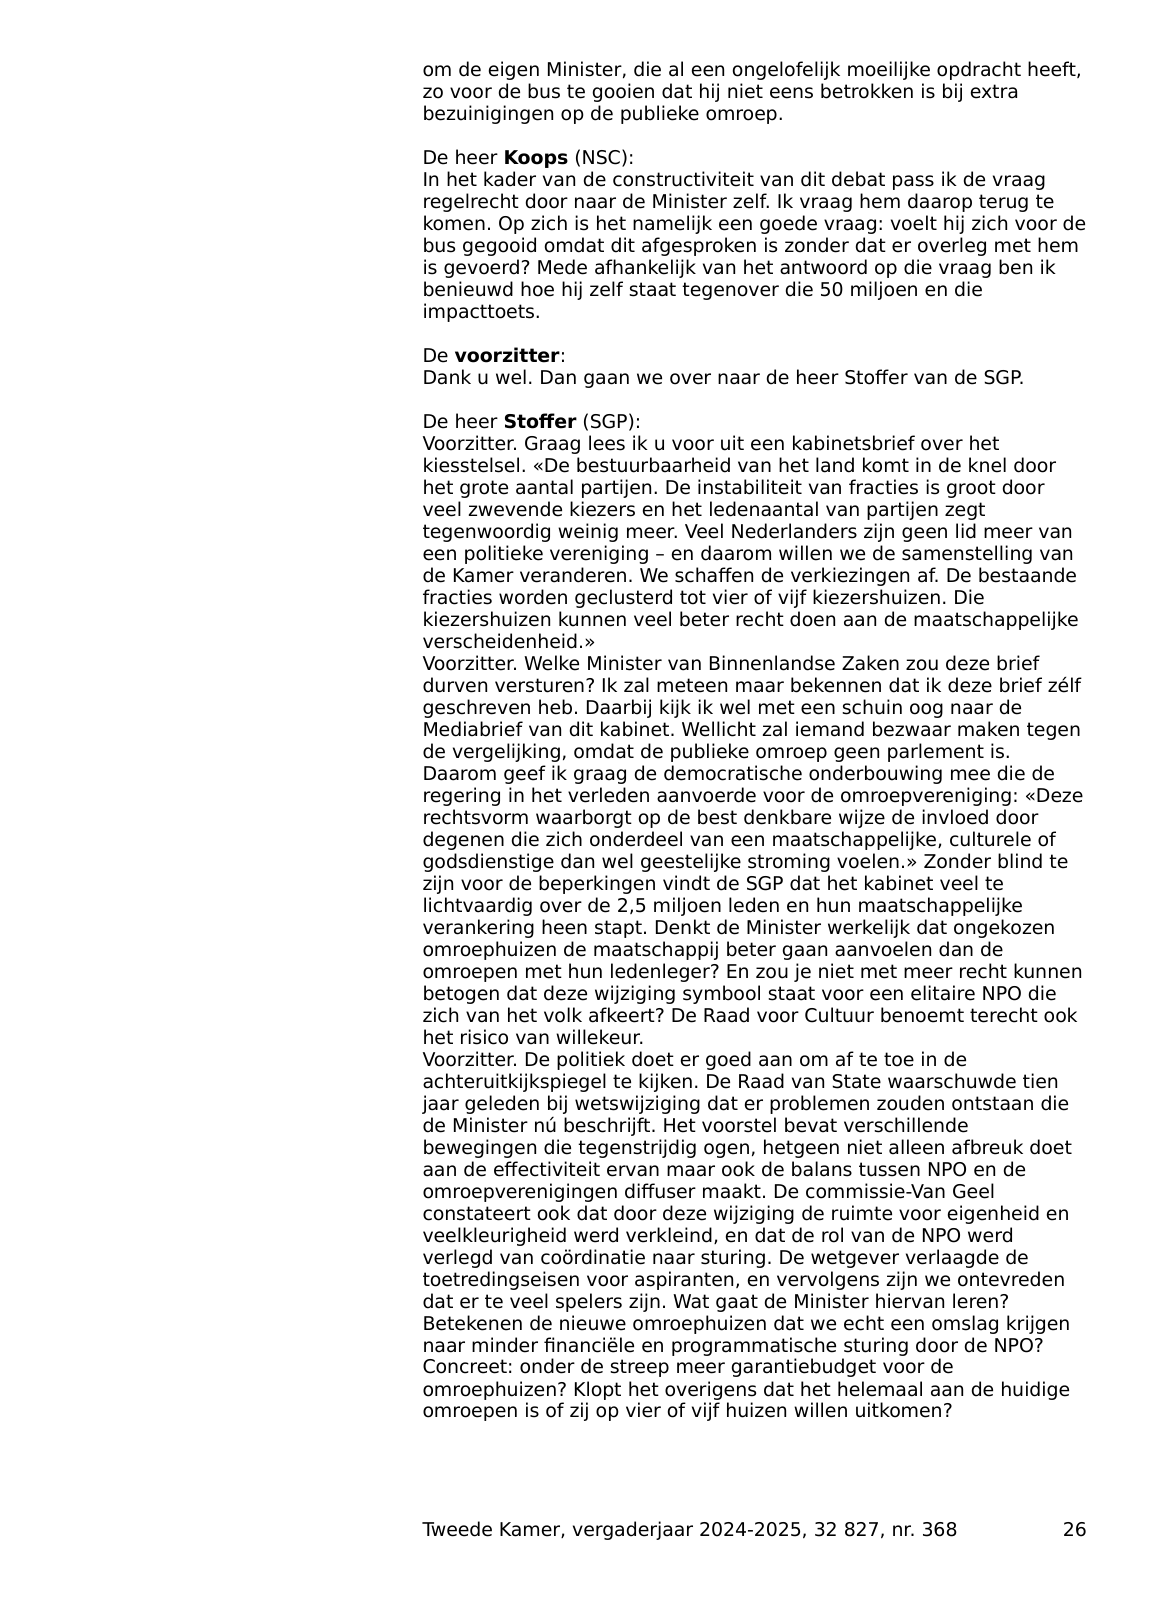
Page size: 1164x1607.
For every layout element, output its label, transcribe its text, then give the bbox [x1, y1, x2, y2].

text Voorzitter. Graag lees ik u voor uit een kabinetsbrief over het kiesstelsel. «De bestuurbaarheid van het land komt in de knel door het grote aantal partijen. De instabiliteit van fracties is groot door veel zwevende kiezers en het ledenaantal van partijen zegt tegenwoordig weinig meer. Veel Nederlanders zijn geen lid meer van een politieke vereniging – en daarom willen we de samenstelling van de Kamer veranderen. We schaffen de verkiezingen af. De bestaande fracties worden geclusterd tot vier of vijf kiezershuizen. Die kiezershuizen kunnen veel beter recht doen aan de maatschappelijke verscheidenheid.» [422, 433, 1087, 653]
text Dank u wel. Dan gaan we over naar de heer Stoffer van de SGP. [422, 367, 1087, 389]
text De voorzitter: [422, 345, 1087, 367]
text Voorzitter. De politiek doet er goed aan om af te toe in de achteruitkijkspiegel te kijken. De Raad van State waarschuwde tien jaar geleden bij wetswijziging dat er problemen zouden ontstaan die de Minister nú beschrijft. Het voorstel bevat verschillende bewegingen die tegenstrijdig ogen, hetgeen niet alleen afbreuk doet aan de effectiviteit ervan maar ook de balans tussen NPO en de omroepverenigingen diffuser maakt. De commissie-Van Geel constateert ook dat door deze wijziging de ruimte voor eigenheid en veelkleurigheid werd verkleind, en dat de rol van de NPO werd verlegd van coördinatie naar sturing. De wetgever verlaagde de toetredingseisen voor aspiranten, en vervolgens zijn we ontevreden dat er te veel spelers zijn. Wat gaat de Minister hiervan leren? Betekenen de nieuwe omroephuizen dat we echt een omslag krijgen naar minder financiële en programmatische sturing door de NPO? Concreet: onder de streep meer garantiebudget voor de omroephuizen? Klopt het overigens dat het helemaal aan de huidige omroepen is of zij op vier of vijf huizen willen uitkomen? [422, 1049, 1087, 1422]
text Voorzitter. Welke Minister van Binnenlandse Zaken zou deze brief durven versturen? Ik zal meteen maar bekennen dat ik deze brief zélf geschreven heb. Daarbij kijk ik wel met een schuin oog naar de Mediabrief van dit kabinet. Wellicht zal iemand bezwaar maken tegen de vergelijking, omdat de publieke omroep geen parlement is. Daarom geef ik graag de democratische onderbouwing mee die de regering in het verleden aanvoerde voor de omroepvereniging: «Deze rechtsvorm waarborgt op de best denkbare wijze de invloed door degenen die zich onderdeel van een maatschappelijke, culturele of godsdienstige dan wel geestelijke stroming voelen.» Zonder blind te zijn voor de beperkingen vindt de SGP dat het kabinet veel te lichtvaardig over de 2,5 miljoen leden en hun maatschappelijke verankering heen stapt. Denkt de Minister werkelijk dat ongekozen omroephuizen de maatschappij beter gaan aanvoelen dan de omroepen met hun ledenleger? En zou je niet met meer recht kunnen betogen dat deze wijziging symbool staat voor een elitaire NPO die zich van het volk afkeert? De Raad voor Cultuur benoemt terecht ook het risico van willekeur. [422, 653, 1087, 1049]
text De heer Stoffer (SGP): [422, 411, 1087, 433]
text om de eigen Minister, die al een ongelofelijk moeilijke opdracht heeft, zo voor de bus te gooien dat hij niet eens betrokken is bij extra bezuinigingen op de publieke omroep. [422, 59, 1087, 125]
text De heer Koops (NSC): [422, 147, 1087, 169]
text In het kader van de constructiviteit van dit debat pass ik de vraag regelrecht door naar de Minister zelf. Ik vraag hem daarop terug te komen. Op zich is het namelijk een goede vraag: voelt hij zich voor de bus gegooid omdat dit afgesproken is zonder dat er overleg met hem is gevoerd? Mede afhankelijk van het antwoord op die vraag ben ik benieuwd hoe hij zelf staat tegenover die 50 miljoen en die impacttoets. [422, 169, 1087, 323]
